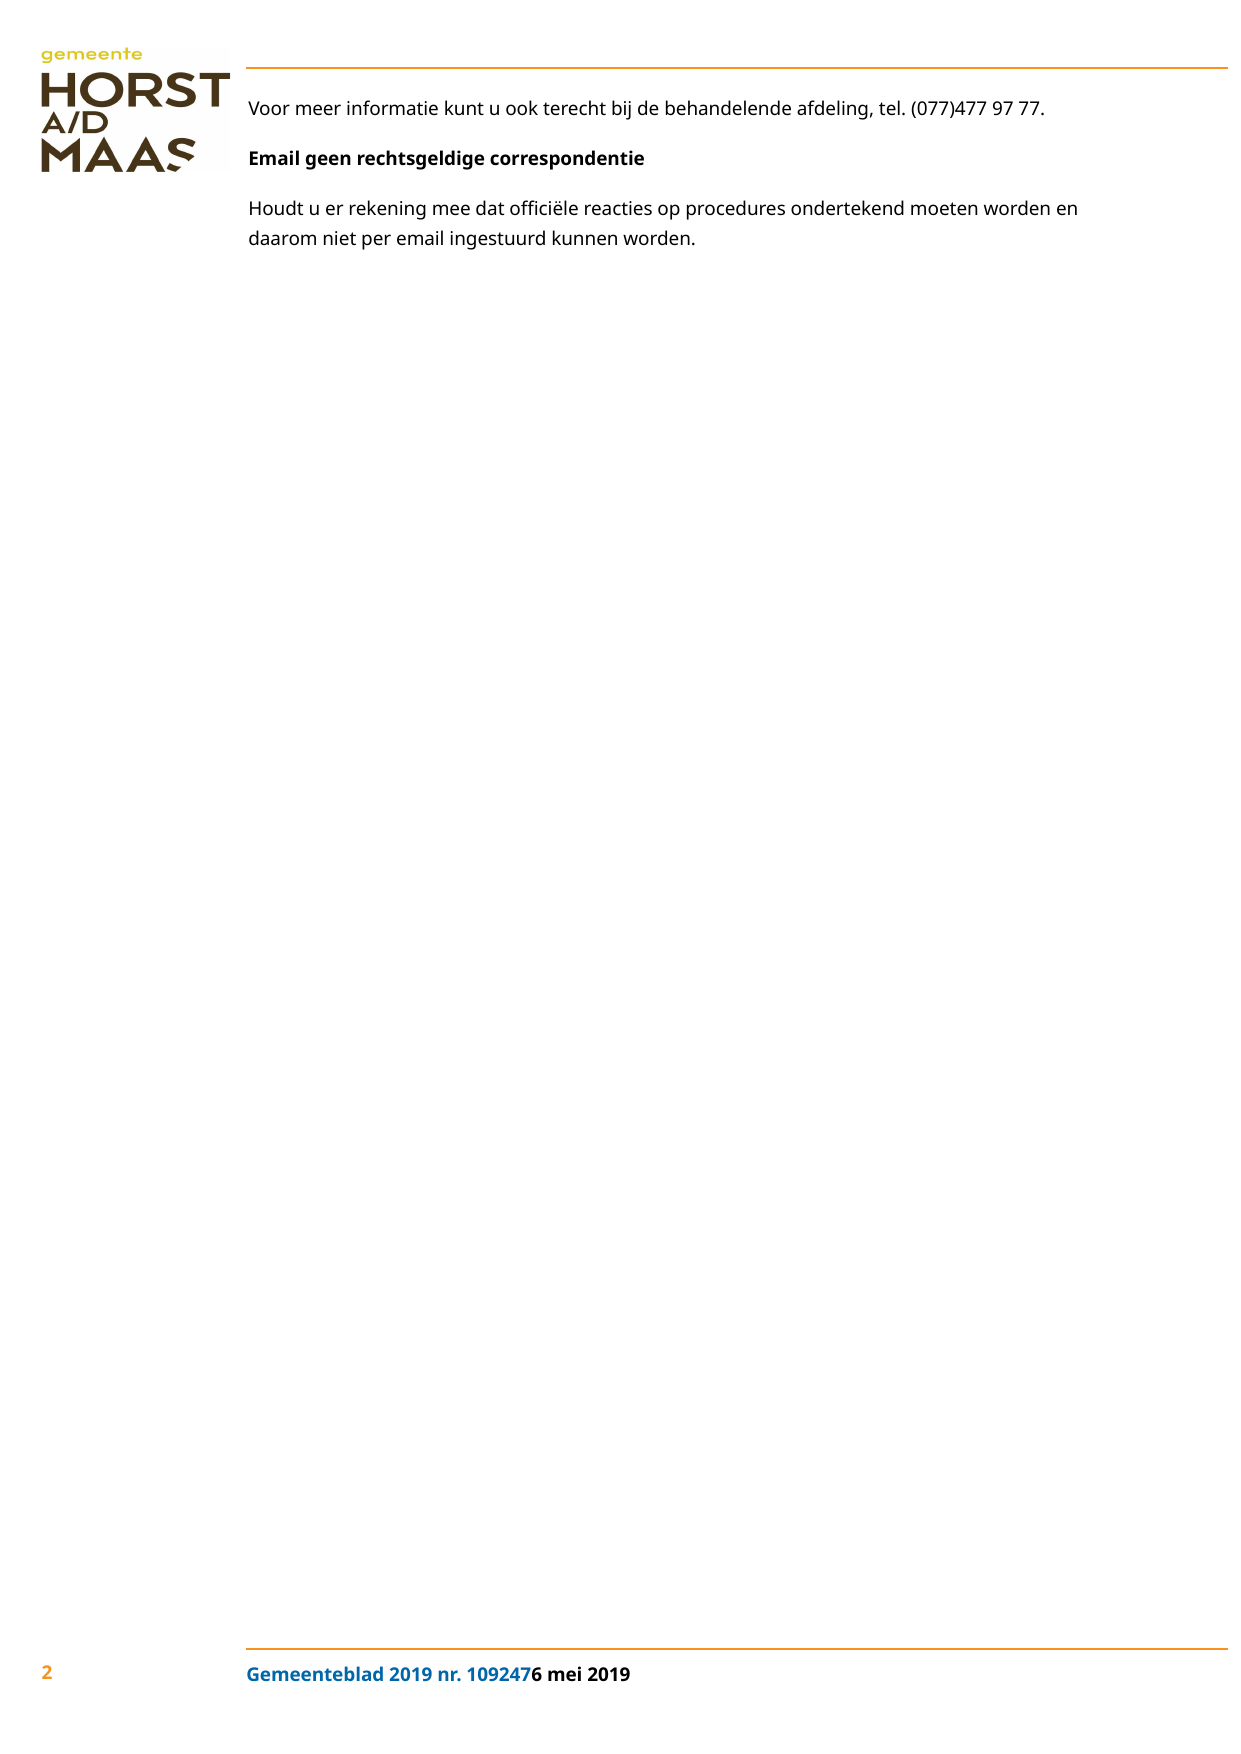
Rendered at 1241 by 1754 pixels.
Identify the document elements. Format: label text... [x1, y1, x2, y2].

text Email geen rechtsgeldige correspondentie [248, 145, 1152, 171]
picture [41, 47, 231, 172]
text Houdt u er rekening mee dat officiële reacties op procedures ondertekend moeten worden en daarom niet per email ingestuurd kunnen worden. [248, 196, 1152, 251]
text Voor meer informatie kunt u ook terecht bij de behandelende afdeling, tel. (077)477 97 77. [248, 95, 1152, 121]
